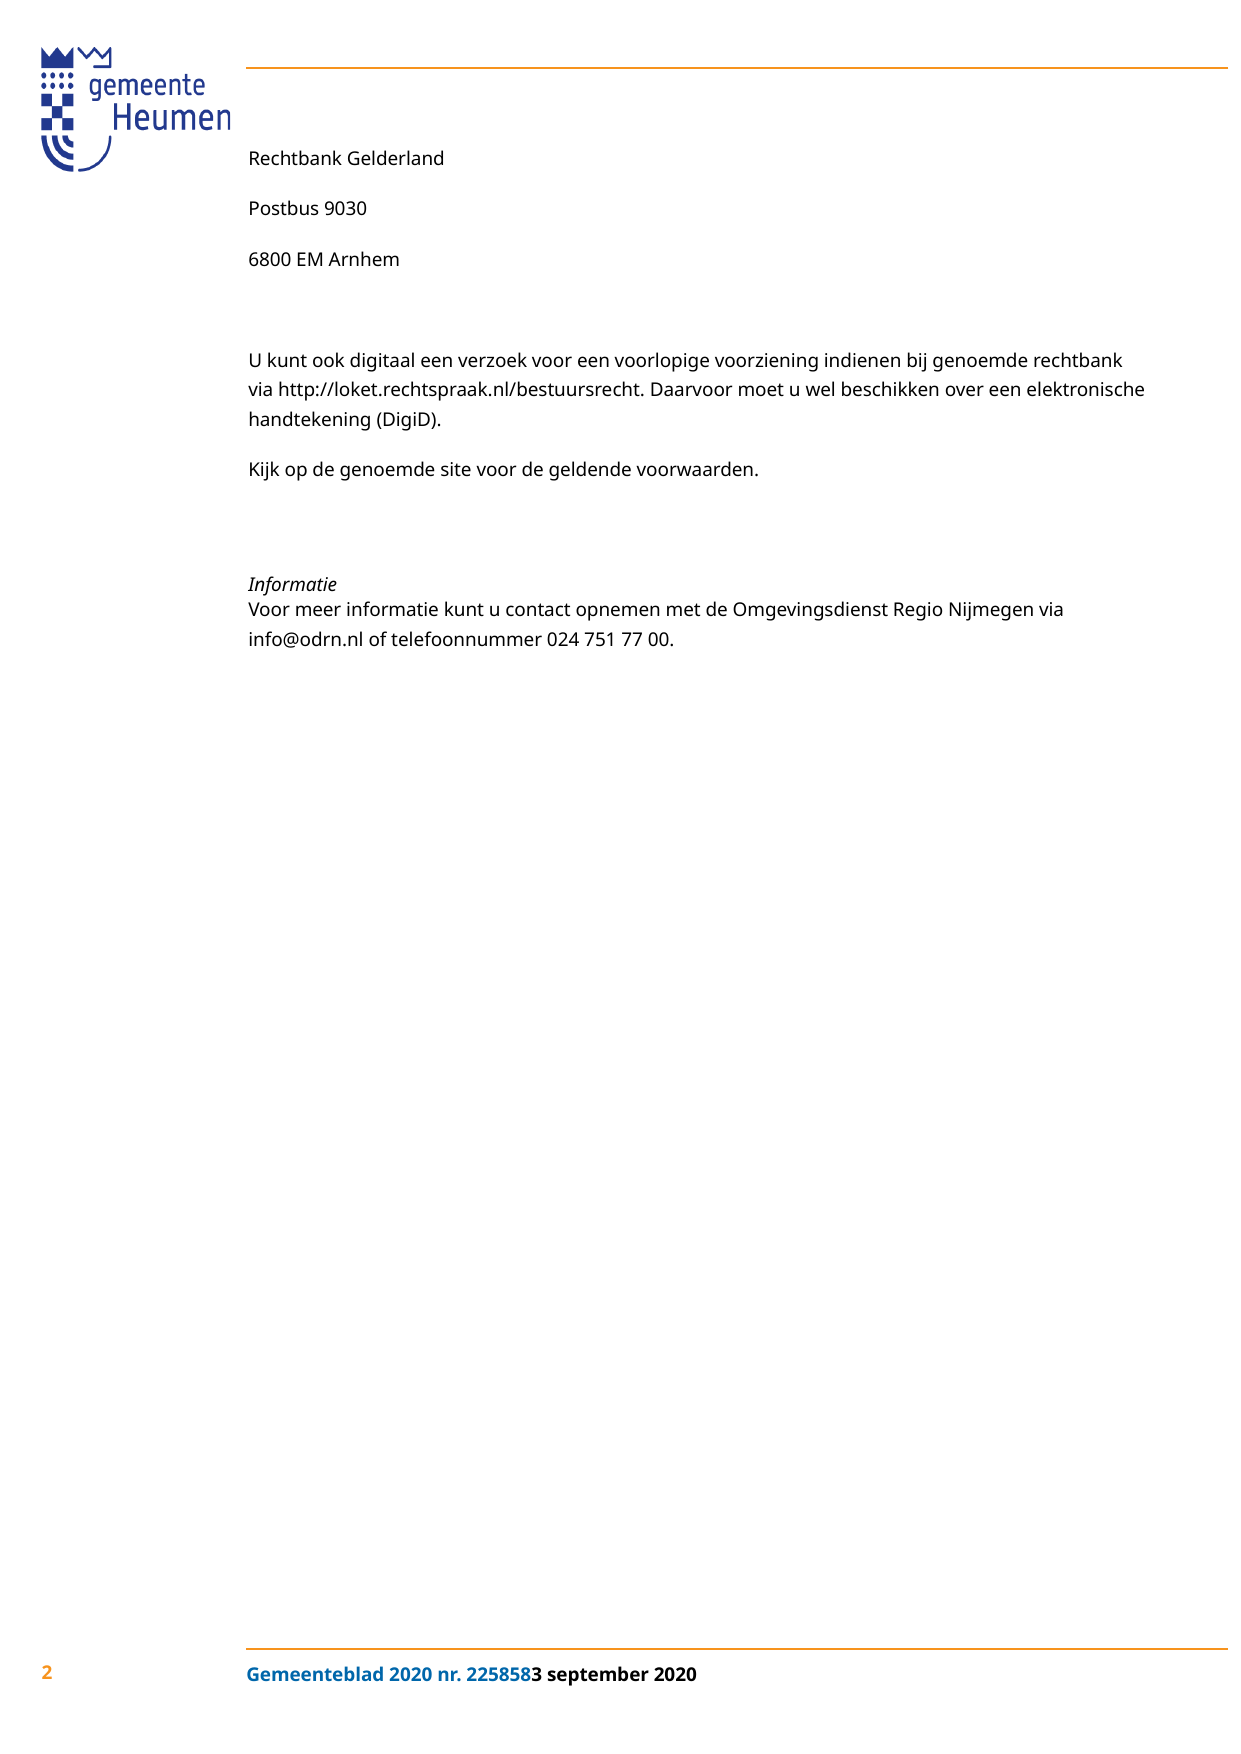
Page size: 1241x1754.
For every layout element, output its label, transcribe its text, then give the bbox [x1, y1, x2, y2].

text U kunt ook digitaal een verzoek voor een voorlopige voorziening indienen bij genoemde rechtbank via http://loket.rechtspraak.nl/bestuursrecht. Daarvoor moet u wel beschikken over een elektronische handtekening (DigiD). [248, 347, 1152, 432]
text Rechtbank Gelderland [248, 145, 1152, 171]
text 6800 EM Arnhem [248, 246, 1152, 272]
text Informatie [248, 571, 1152, 597]
text Kijk op de genoemde site voor de geldende voorwaarden. [248, 456, 1152, 482]
text Voor meer informatie kunt u contact opnemen met de Omgevingsdienst Regio Nijmegen via info@odrn.nl of telefoonnummer 024 751 77 00. [248, 597, 1152, 652]
text Postbus 9030 [248, 196, 1152, 221]
picture [41, 47, 231, 172]
